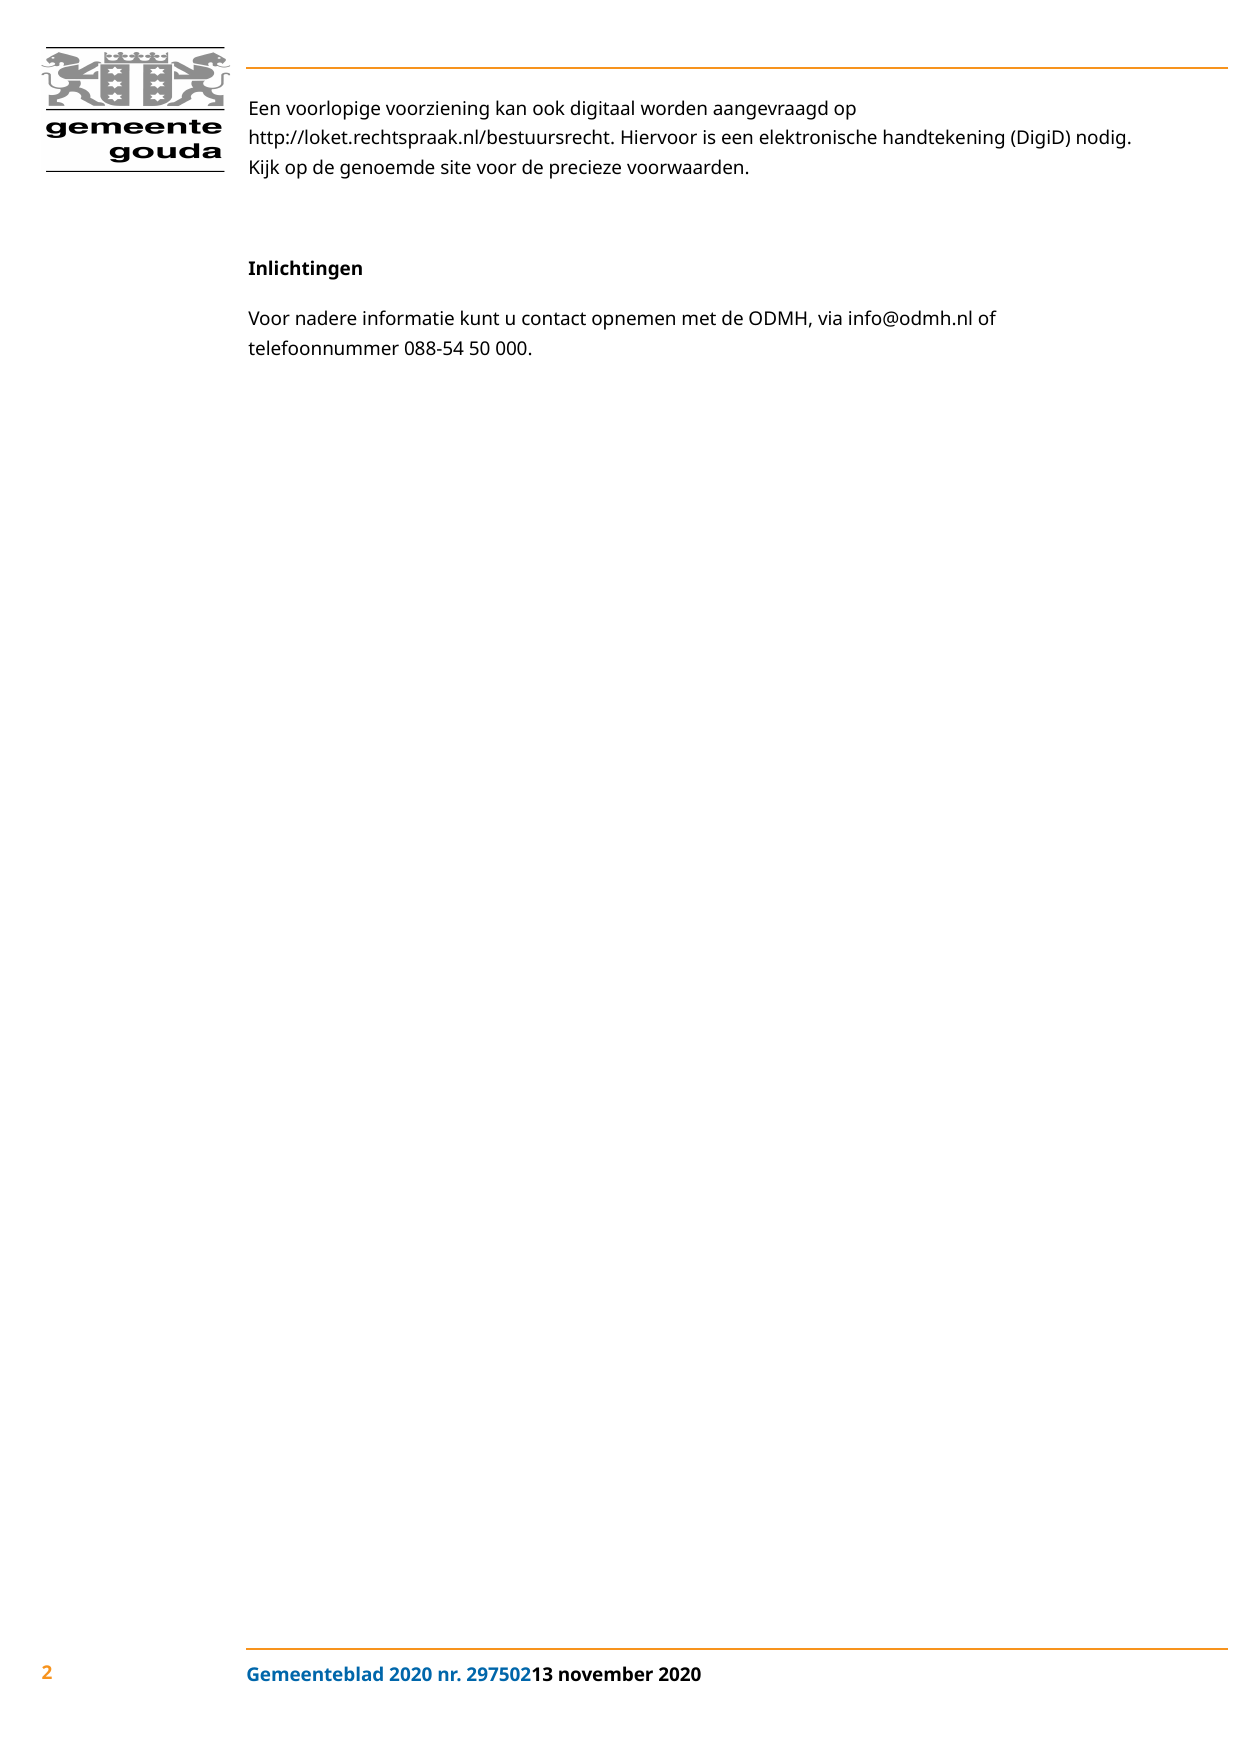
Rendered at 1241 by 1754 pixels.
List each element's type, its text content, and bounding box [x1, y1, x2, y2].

picture [41, 47, 231, 172]
text Inlichtingen [248, 255, 1152, 281]
text Een voorlopige voorziening kan ook digitaal worden aangevraagd op http://loket.rechtspraak.nl/bestuursrecht. Hiervoor is een elektronische handtekening (DigiD) nodig. Kijk op de genoemde site voor de precieze voorwaarden. [248, 95, 1152, 180]
text Voor nadere informatie kunt u contact opnemen met de ODMH, via info@odmh.nl of telefoonnummer 088-54 50 000. [248, 305, 1152, 361]
